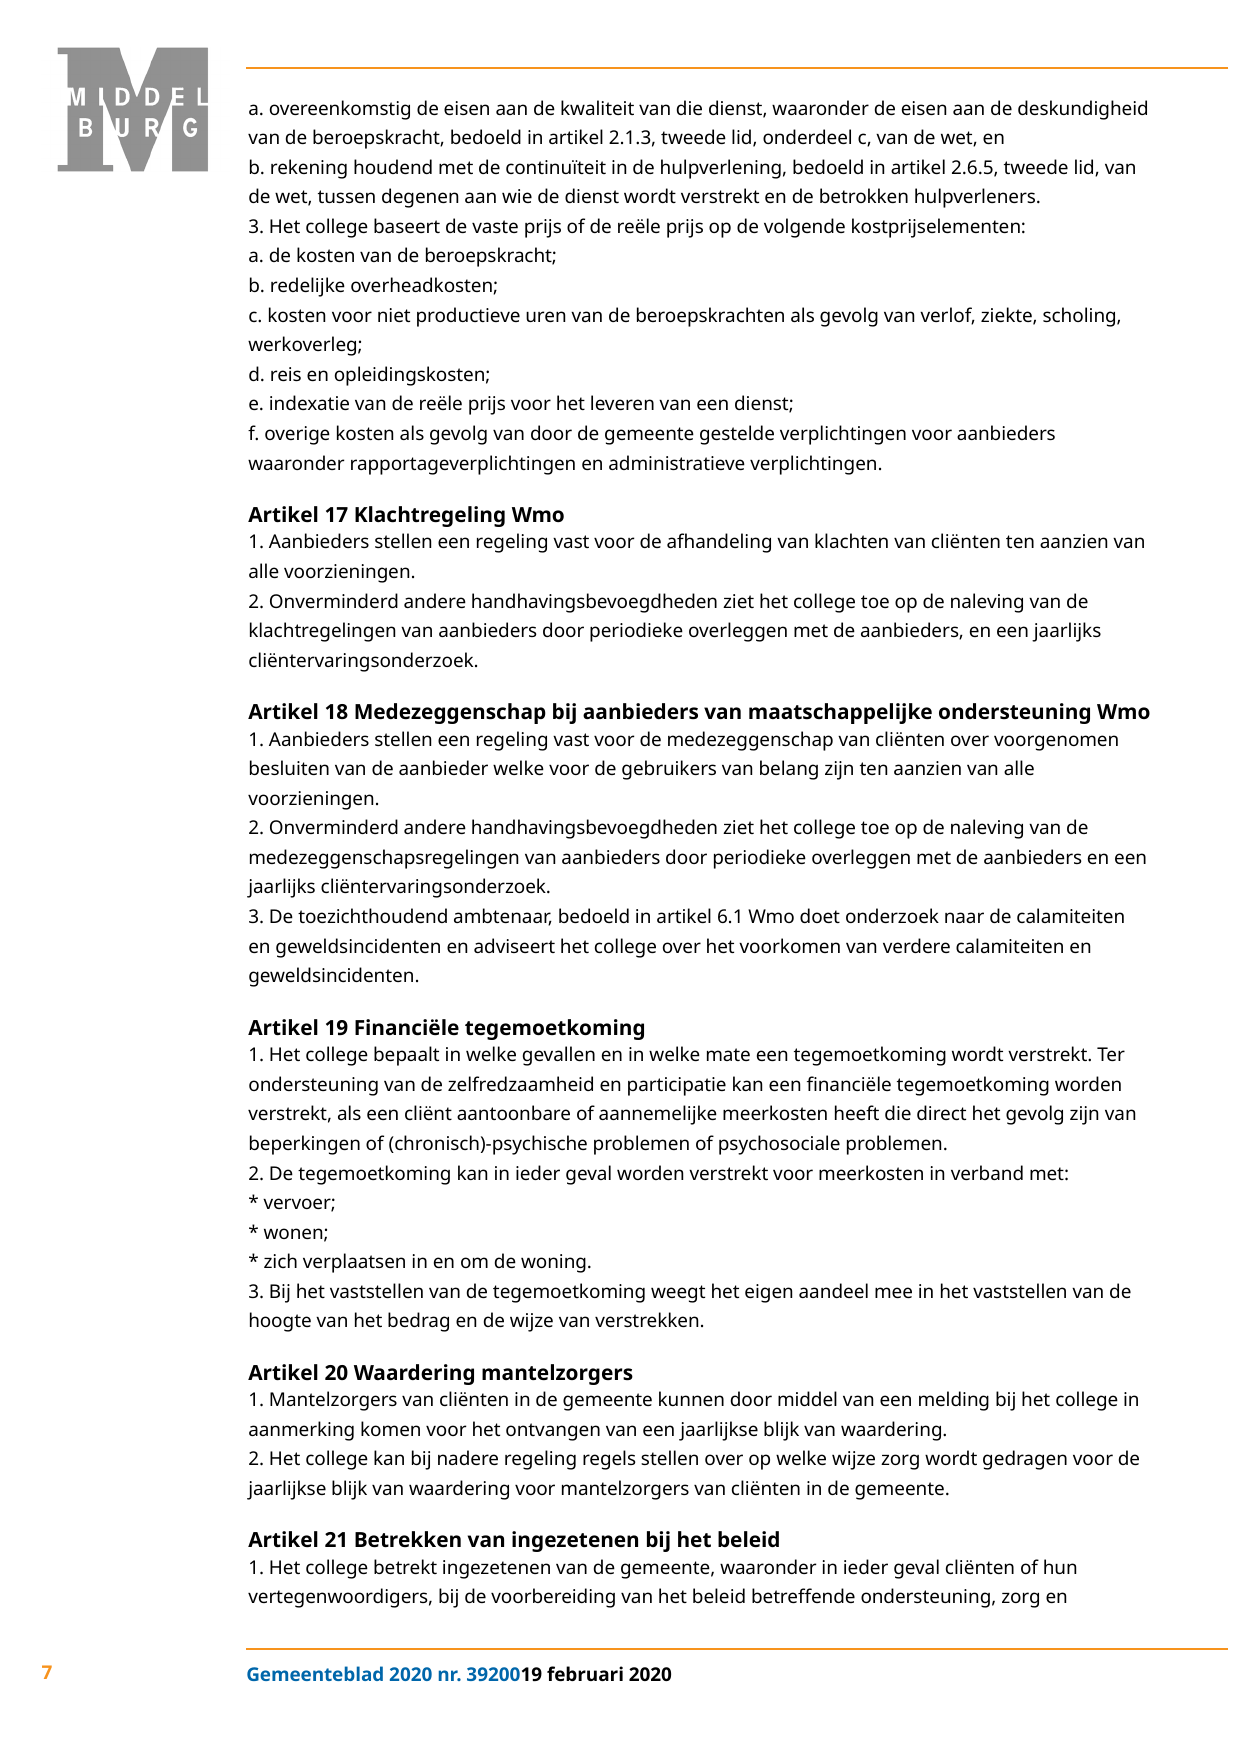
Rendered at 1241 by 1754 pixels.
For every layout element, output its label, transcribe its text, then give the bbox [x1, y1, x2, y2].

text Artikel 19 Financiële tegemoetkoming [248, 1013, 1152, 1041]
text 3. De toezichthoudend ambtenaar, bedoeld in artikel 6.1 Wmo doet onderzoek naar de calamiteiten en geweldsincidenten en adviseert het college over het voorkomen van verdere calamiteiten en geweldsincidenten. [248, 903, 1152, 988]
text 2. Onverminderd andere handhavingsbevoegdheden ziet het college toe op de naleving van de medezeggenschapsregelingen van aanbieders door periodieke overleggen met de aanbieders en een jaarlijks cliëntervaringsonderzoek. [248, 814, 1152, 899]
text 1. Het college bepaalt in welke gevallen en in welke mate een tegemoetkoming wordt verstrekt. Ter ondersteuning van de zelfredzaamheid en participatie kan een financiële tegemoetkoming worden verstrekt, als een cliënt aantoonbare of aannemelijke meerkosten heeft die direct het gevolg zijn van beperkingen of (chronisch)-psychische problemen of psychosociale problemen. [248, 1041, 1152, 1156]
text 2. Onverminderd andere handhavingsbevoegdheden ziet het college toe op de naleving van de klachtregelingen van aanbieders door periodieke overleggen met de aanbieders, en een jaarlijks cliëntervaringsonderzoek. [248, 588, 1152, 673]
text Artikel 21 Betrekken van ingezetenen bij het beleid [248, 1526, 1152, 1554]
text a. overeenkomstig de eisen aan de kwaliteit van die dienst, waaronder de eisen aan de deskundigheid van de beroepskracht, bedoeld in artikel 2.1.3, tweede lid, onderdeel c, van de wet, en [248, 95, 1152, 150]
text 1. Aanbieders stellen een regeling vast voor de afhandeling van klachten van cliënten ten aanzien van alle voorzieningen. [248, 529, 1152, 584]
text * zich verplaatsen in en om de woning. [248, 1248, 1152, 1274]
text Artikel 17 Klachtregeling Wmo [248, 500, 1152, 529]
text a. de kosten van de beroepskracht; [248, 243, 1152, 268]
text 3. Het college baseert de vaste prijs of de reële prijs op de volgende kostprijselementen: [248, 213, 1152, 239]
text 1. Mantelzorgers van cliënten in de gemeente kunnen door middel van een melding bij het college in aanmerking komen voor het ontvangen van een jaarlijkse blijk van waardering. [248, 1386, 1152, 1442]
text Artikel 18 Medezeggenschap bij aanbieders van maatschappelijke ondersteuning Wmo [248, 697, 1152, 726]
text b. redelijke overheadkosten; [248, 272, 1152, 298]
text b. rekening houdend met de continuïteit in de hulpverlening, bedoeld in artikel 2.6.5, tweede lid, van de wet, tussen degenen aan wie de dienst wordt verstrekt en de betrokken hulpverleners. [248, 154, 1152, 209]
picture [41, 47, 231, 172]
text f. overige kosten als gevolg van door de gemeente gestelde verplichtingen voor aanbieders waaronder rapportageverplichtingen en administratieve verplichtingen. [248, 420, 1152, 476]
text 2. Het college kan bij nadere regeling regels stellen over op welke wijze zorg wordt gedragen voor de jaarlijkse blijk van waardering voor mantelzorgers van cliënten in de gemeente. [248, 1446, 1152, 1501]
text c. kosten voor niet productieve uren van de beroepskrachten als gevolg van verlof, ziekte, scholing, werkoverleg; [248, 302, 1152, 357]
text 1. Het college betrekt ingezetenen van de gemeente, waaronder in ieder geval cliënten of hun vertegenwoordigers, bij de voorbereiding van het beleid betreffende ondersteuning, zorg en [248, 1554, 1152, 1609]
text 2. De tegemoetkoming kan in ieder geval worden verstrekt voor meerkosten in verband met: [248, 1160, 1152, 1185]
text 3. Bij het vaststellen van de tegemoetkoming weegt het eigen aandeel mee in het vaststellen van de hoogte van het bedrag en de wijze van verstrekken. [248, 1278, 1152, 1333]
text e. indexatie van de reële prijs voor het leveren van een dienst; [248, 391, 1152, 416]
text d. reis en opleidingskosten; [248, 361, 1152, 387]
text 1. Aanbieders stellen een regeling vast voor de medezeggenschap van cliënten over voorgenomen besluiten van de aanbieder welke voor de gebruikers van belang zijn ten aanzien van alle voorzieningen. [248, 726, 1152, 811]
text Artikel 20 Waardering mantelzorgers [248, 1358, 1152, 1386]
text * vervoer; [248, 1189, 1152, 1215]
text * wonen; [248, 1219, 1152, 1244]
